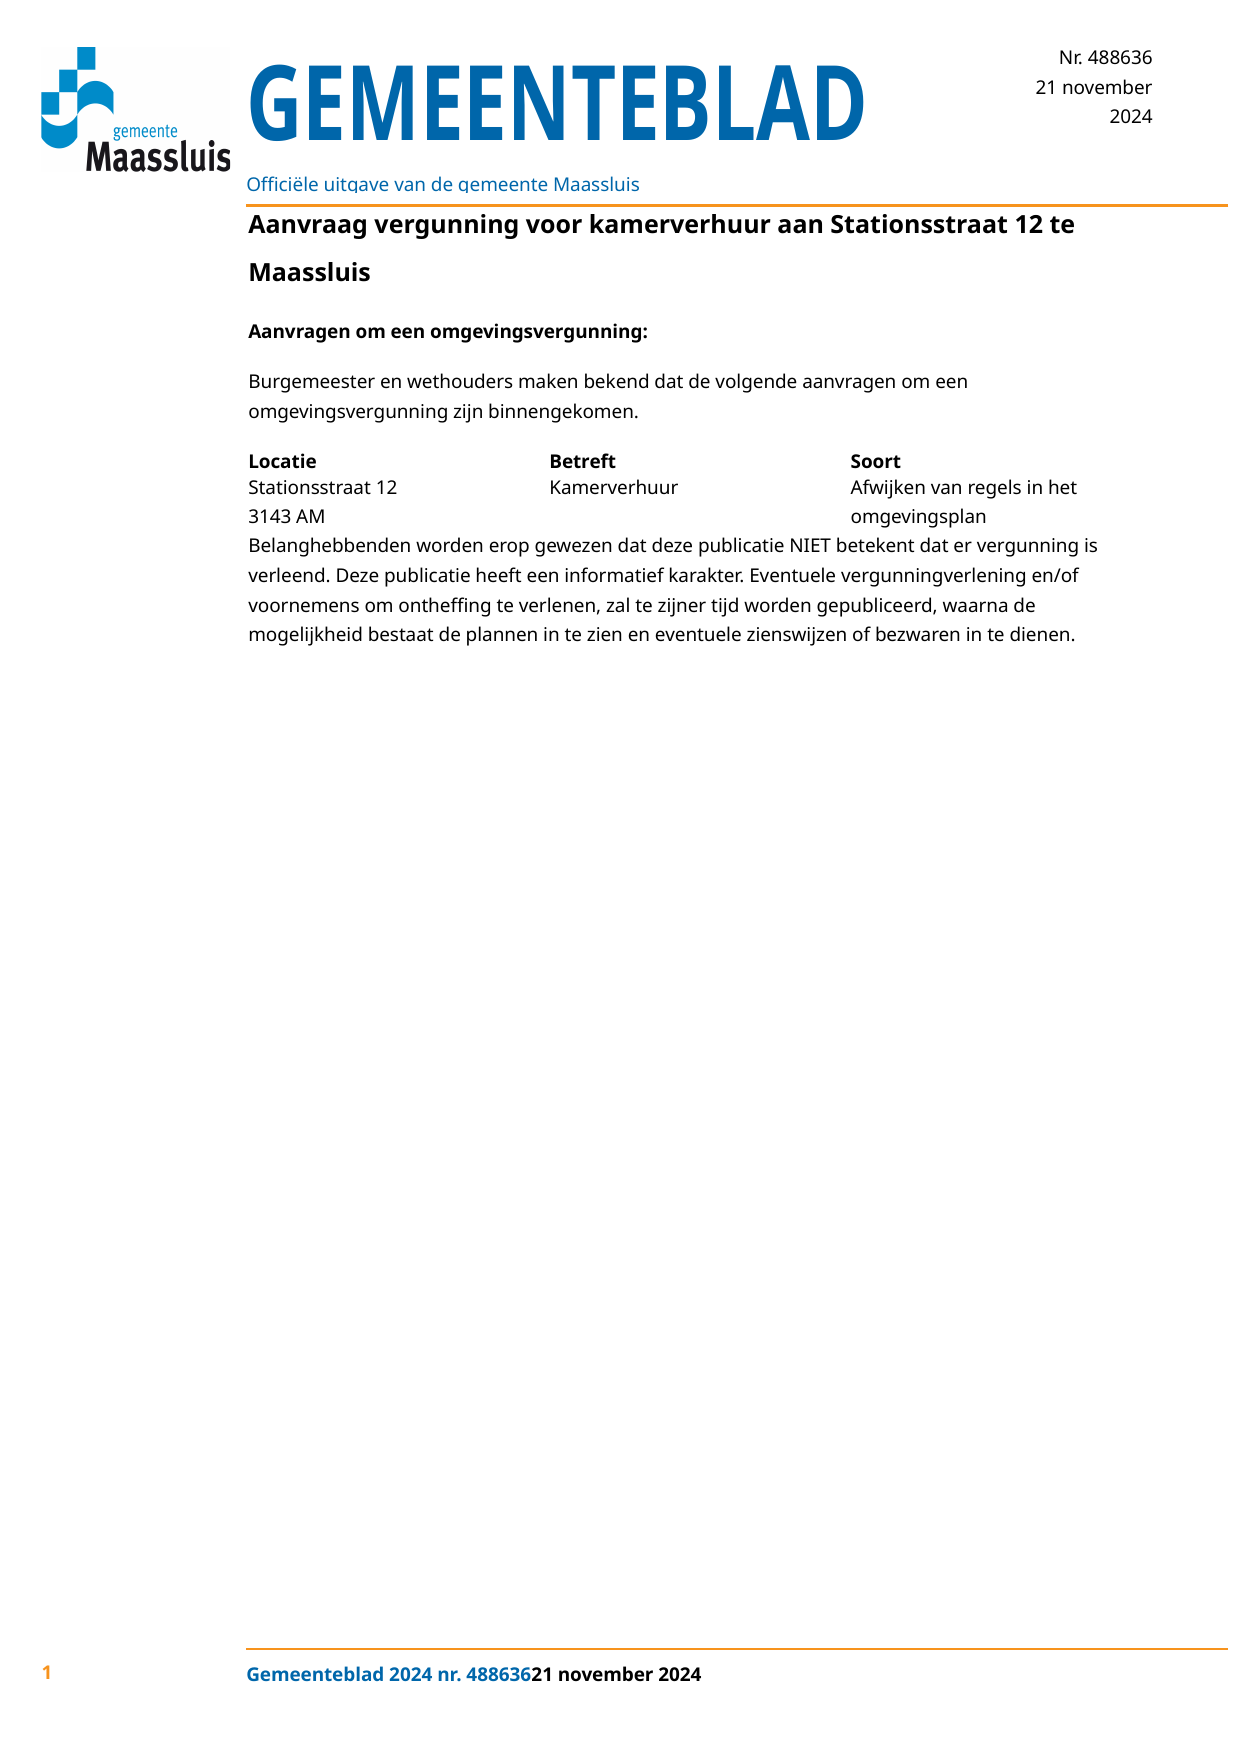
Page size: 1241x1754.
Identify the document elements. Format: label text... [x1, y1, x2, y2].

table_cell Afwijken van regels in het omgevingsplan [850, 474, 1152, 529]
picture [41, 47, 231, 172]
table_header Locatie [248, 449, 549, 474]
table_cell Kamerverhuur [549, 474, 850, 529]
text Aanvragen om een omgevingsvergunning: [248, 318, 1152, 344]
text Burgemeester en wethouders maken bekend dat de volgende aanvragen om een omgevingsvergunning zijn binnengekomen. [248, 368, 1152, 424]
text Belanghebbenden worden erop gewezen dat deze publicatie NIET betekent dat er vergunning is verleend. Deze publicatie heeft een informatief karakter. Eventuele vergunningverlening en/of voornemens om ontheffing te verlenen, zal te zijner tijd worden gepubliceerd, waarna de mogelijkheid bestaat de plannen in te zien en eventuele zienswijzen of bezwaren in te dienen. [248, 533, 1152, 647]
table_header Betreft [549, 449, 850, 474]
table_cell Stationsstraat 12 3143 AM [248, 474, 549, 529]
text Aanvraag vergunning voor kamerverhuur aan Stationsstraat 12 te Maassluis [248, 207, 1152, 288]
picture [41, 47, 77, 92]
table_header Soort [850, 449, 1152, 474]
